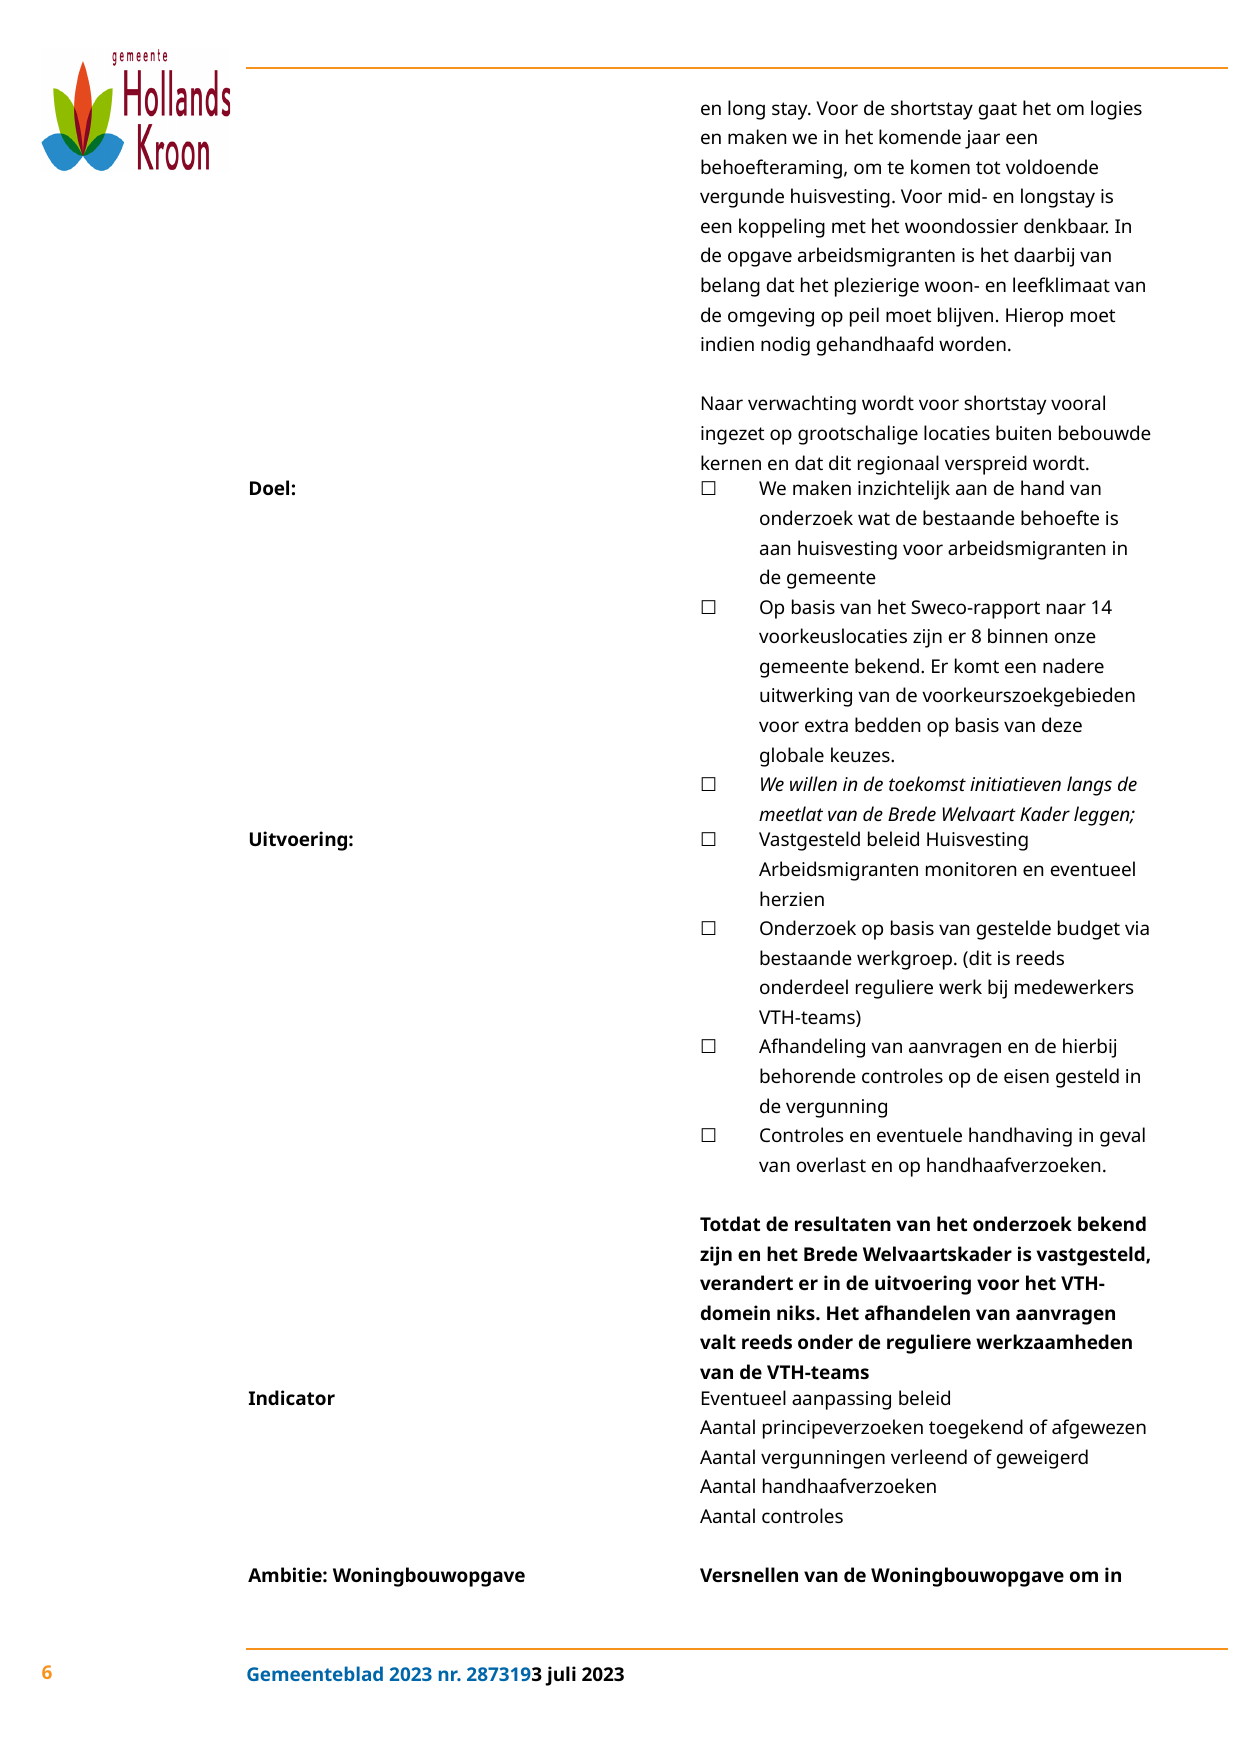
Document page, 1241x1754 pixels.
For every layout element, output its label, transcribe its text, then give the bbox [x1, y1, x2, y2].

table_cell Uitvoering: [248, 827, 700, 1385]
picture [41, 47, 231, 172]
table_cell [248, 95, 700, 476]
table_cell Eventueel aanpassing beleid Aantal principeverzoeken toegekend of afgewezen Aantal vergunningen verleend of geweigerd Aantal handhaafverzoeken Aantal controles [700, 1385, 1152, 1529]
table_cell Doel: [248, 476, 700, 827]
table_cell Vastgesteld beleid Huisvesting Arbeidsmigranten monitoren en eventueel herzien Onderzoek op basis van gestelde budget via bestaande werkgroep. (dit is reeds onderdeel reguliere werk bij medewerkers VTH-teams) Afhandeling van aanvragen en de hierbij behorende controles op de eisen gesteld in de vergunning Controles en eventuele handhaving in geval van overlast en op handhaafverzoeken. Totdat de resultaten van het onderzoek bekend zijn en het Brede Welvaartskader is vastgesteld, verandert er in de uitvoering voor het VTH-domein niks. Het afhandelen van aanvragen valt reeds onder de reguliere werkzaamheden van de VTH-teams [700, 827, 1152, 1385]
table_header Ambitie: Woningbouwopgave [248, 1562, 700, 1588]
table_header Versnellen van de Woningbouwopgave om in [700, 1562, 1152, 1588]
table_cell We maken inzichtelijk aan de hand van onderzoek wat de bestaande behoefte is aan huisvesting voor arbeidsmigranten in de gemeente Op basis van het Sweco-rapport naar 14 voorkeuslocaties zijn er 8 binnen onze gemeente bekend. Er komt een nadere uitwerking van de voorkeurszoekgebieden voor extra bedden op basis van deze globale keuzes. We willen in de toekomst initiatieven langs de meetlat van de Brede Welvaart Kader leggen; [700, 476, 1152, 827]
table_cell Indicator [248, 1385, 700, 1529]
table_cell en long stay. Voor de shortstay gaat het om logies en maken we in het komende jaar een behoefteraming, om te komen tot voldoende vergunde huisvesting. Voor mid- en longstay is een koppeling met het woondossier denkbaar. In de opgave arbeidsmigranten is het daarbij van belang dat het plezierige woon- en leefklimaat van de omgeving op peil moet blijven. Hierop moet indien nodig gehandhaafd worden. Naar verwachting wordt voor shortstay vooral ingezet op grootschalige locaties buiten bebouwde kernen en dat dit regionaal verspreid wordt. [700, 95, 1152, 476]
